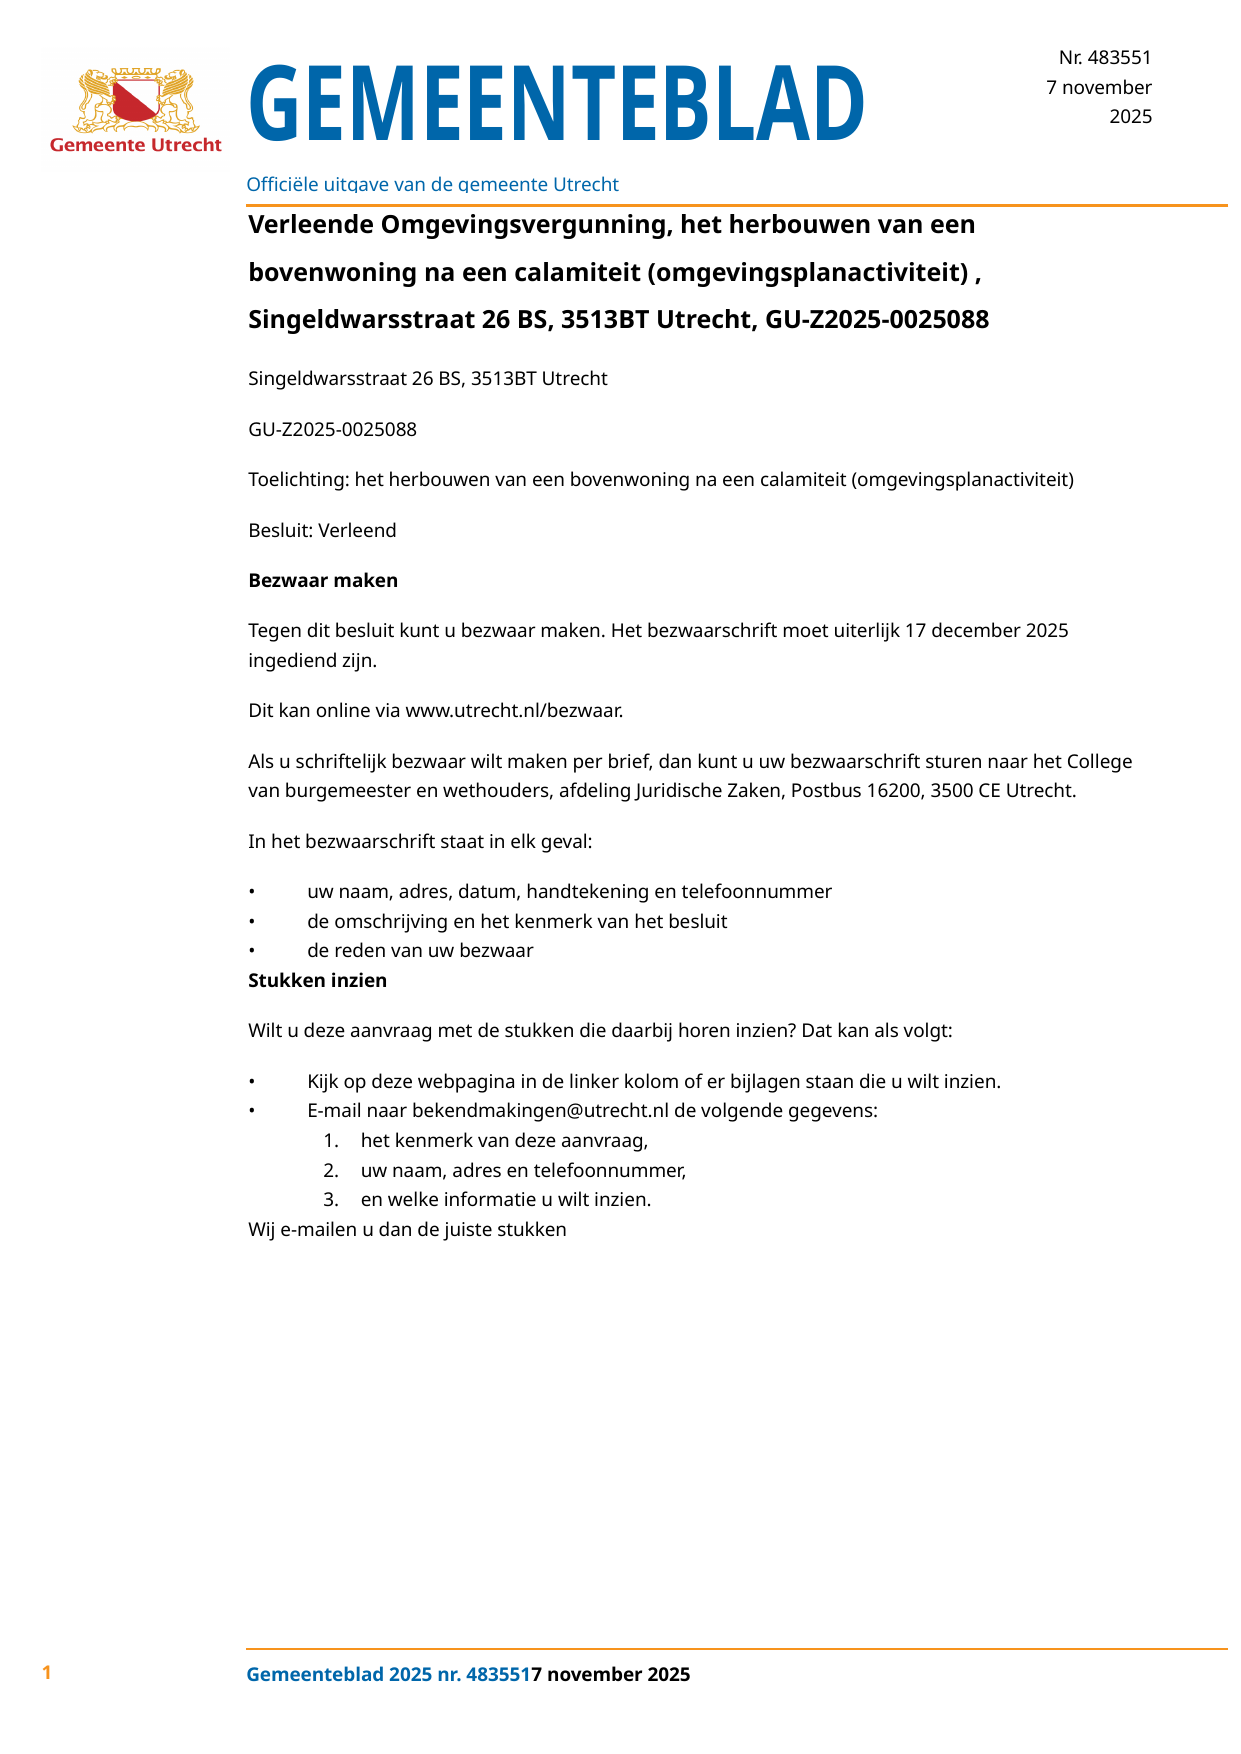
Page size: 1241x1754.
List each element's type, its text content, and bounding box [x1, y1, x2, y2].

list en welke informatie u wilt inzien. [323, 1186, 1152, 1212]
text Besluit: Verleend [248, 517, 1152, 542]
text Singeldwarsstraat 26 BS, 3513BT Utrecht [248, 366, 1152, 391]
text Als u schriftelijk bezwaar wilt maken per brief, dan kunt u uw bezwaarschrift sturen naar het College van burgemeester en wethouders, afdeling Juridische Zaken, Postbus 16200, 3500 CE Utrecht. [248, 748, 1152, 803]
text Bezwaar maken [248, 567, 1152, 593]
text Stukken inzien [248, 967, 1152, 993]
list Kijk op deze webpagina in de linker kolom of er bijlagen staan die u wilt inzien. [248, 1068, 1152, 1094]
picture [41, 47, 231, 172]
list uw naam, adres, datum, handtekening en telefoonnummer [248, 878, 1152, 904]
list de omschrijving en het kenmerk van het besluit [248, 908, 1152, 934]
text Toelichting: het herbouwen van een bovenwoning na een calamiteit (omgevingsplanactiviteit) [248, 466, 1152, 492]
list het kenmerk van deze aanvraag, [323, 1127, 1152, 1153]
text In het bezwaarschrift staat in elk geval: [248, 828, 1152, 854]
list uw naam, adres en telefoonnummer, [323, 1157, 1152, 1182]
text Wilt u deze aanvraag met de stukken die daarbij horen inzien? Dat kan als volgt: [248, 1018, 1152, 1043]
text Dit kan online via www.utrecht.nl/bezwaar. [248, 698, 1152, 723]
text GU-Z2025-0025088 [248, 416, 1152, 442]
text Verleende Omgevingsvergunning, het herbouwen van een bovenwoning na een calamiteit (omgevingsplanactiviteit) , Singeldwarsstraat 26 BS, 3513BT Utrecht, GU-Z2025-0025088 [248, 207, 1152, 336]
text Tegen dit besluit kunt u bezwaar maken. Het bezwaarschrift moet uiterlijk 17 december 2025 ingediend zijn. [248, 618, 1152, 673]
list de reden van uw bezwaar [248, 938, 1152, 963]
text Wij e-mailen u dan de juiste stukken [248, 1216, 1152, 1242]
list E-mail naar bekendmakingen@utrecht.nl de volgende gegevens: [248, 1098, 1152, 1123]
